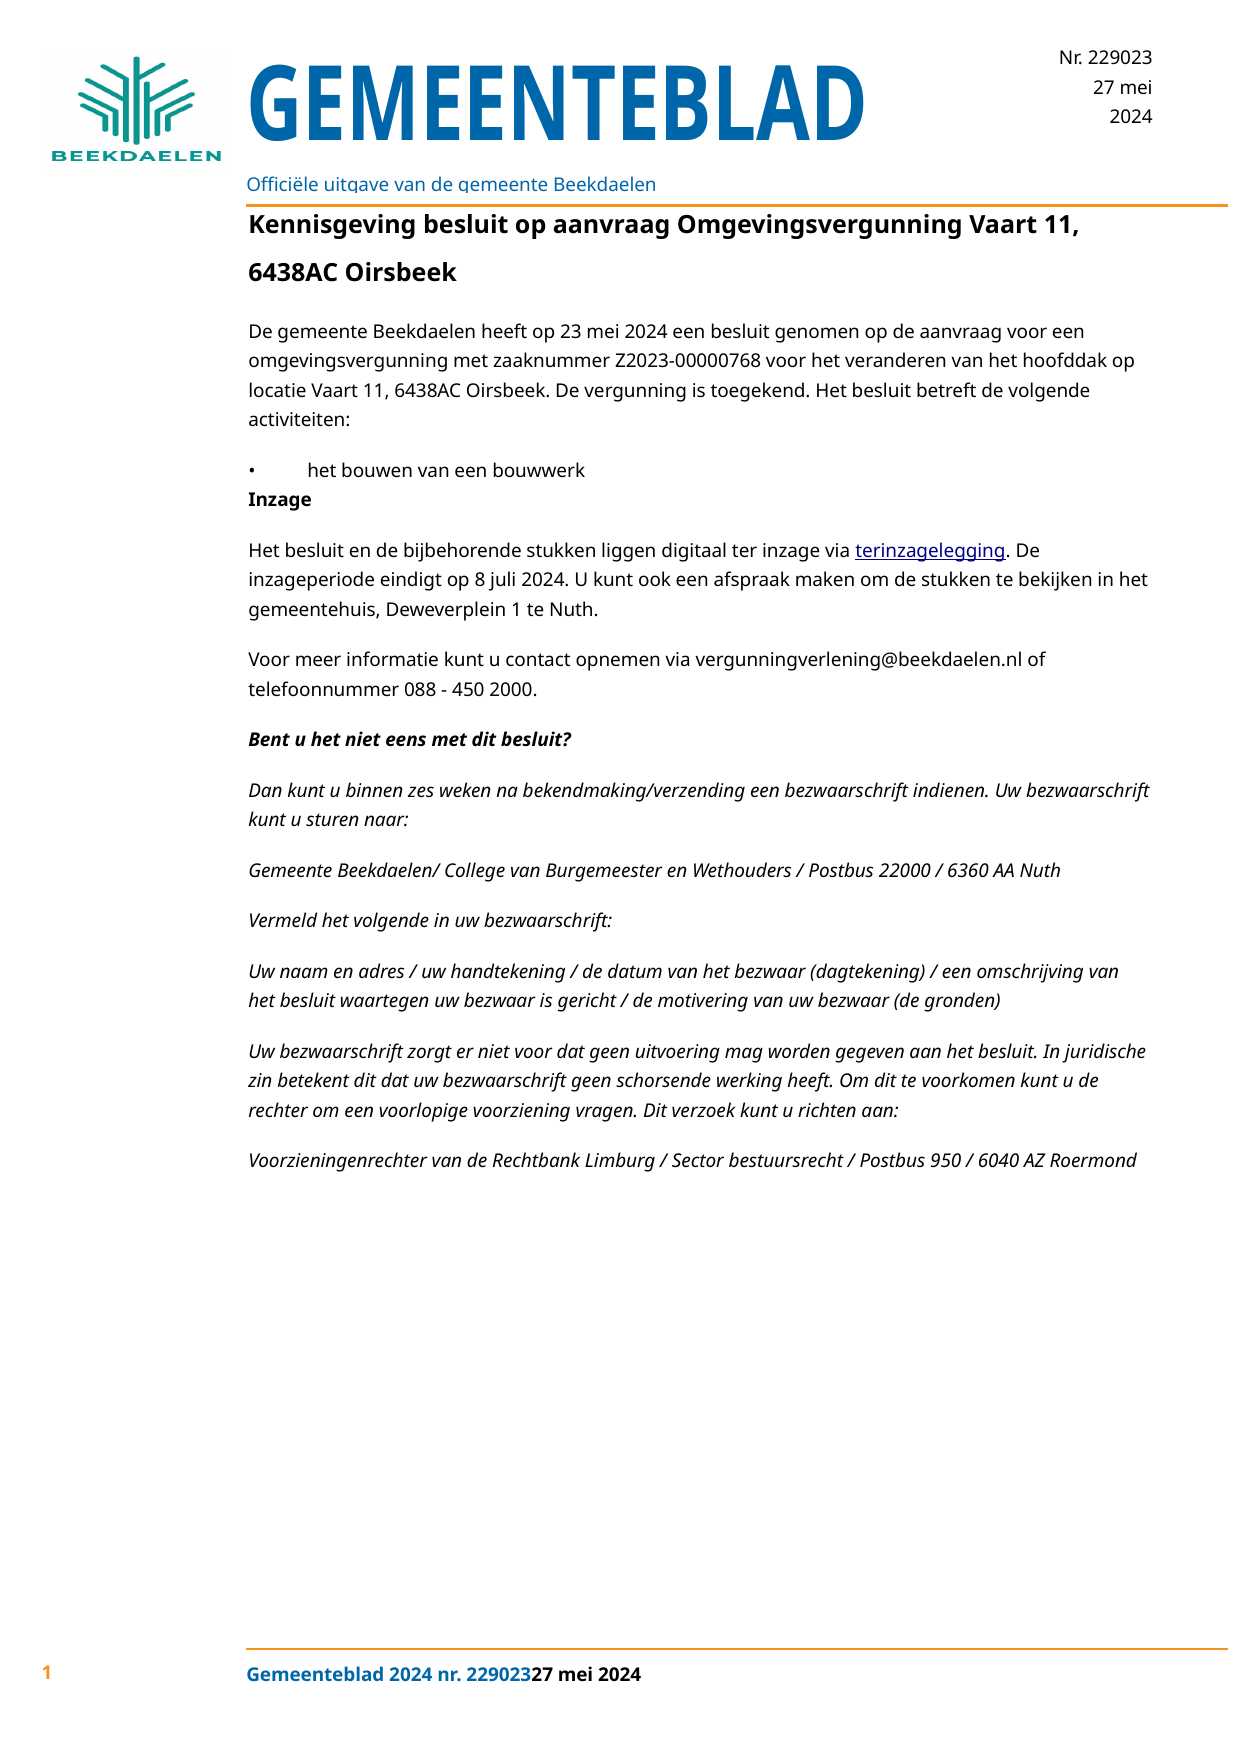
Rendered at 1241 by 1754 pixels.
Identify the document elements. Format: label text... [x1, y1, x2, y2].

text Dan kunt u binnen zes weken na bekendmaking/verzending een bezwaarschrift indienen. Uw bezwaarschrift kunt u sturen naar: [248, 777, 1152, 832]
text Kennisgeving besluit op aanvraag Omgevingsvergunning Vaart 11, 6438AC Oirsbeek [248, 207, 1152, 288]
text Uw naam en adres / uw handtekening / de datum van het bezwaar (dagtekening) / een omschrijving van het besluit waartegen uw bezwaar is gericht / de motivering van uw bezwaar (de gronden) [248, 958, 1152, 1013]
text Voor meer informatie kunt u contact opnemen via vergunningverlening@beekdaelen.nl of telefoonnummer 088 - 450 2000. [248, 647, 1152, 702]
text Het besluit en de bijbehorende stukken liggen digitaal ter inzage via terinzagelegging. De inzageperiode eindigt op 8 juli 2024. U kunt ook een afspraak maken om de stukken te bekijken in het gemeentehuis, Deweverplein 1 te Nuth. [248, 537, 1152, 622]
text Gemeente Beekdaelen/ College van Burgemeester en Wethouders / Postbus 22000 / 6360 AA Nuth [248, 857, 1152, 883]
text De gemeente Beekdaelen heeft op 23 mei 2024 een besluit genomen op de aanvraag voor een omgevingsvergunning met zaaknummer Z2023-00000768 voor het veranderen van het hoofddak op locatie Vaart 11, 6438AC Oirsbeek. De vergunning is toegekend. Het besluit betreft de volgende activiteiten: [248, 318, 1152, 432]
text Voorzieningenrechter van de Rechtbank Limburg / Sector bestuursrecht / Postbus 950 / 6040 AZ Roermond [248, 1147, 1152, 1173]
list het bouwen van een bouwwerk [248, 457, 1152, 483]
text Inzage [248, 487, 1152, 512]
text Uw bezwaarschrift zorgt er niet voor dat geen uitvoering mag worden gegeven aan het besluit. In juridische zin betekent dit dat uw bezwaarschrift geen schorsende werking heeft. Om dit te voorkomen kunt u de rechter om een voorlopige voorziening vragen. Dit verzoek kunt u richten aan: [248, 1038, 1152, 1123]
picture [41, 47, 231, 172]
text Bent u het niet eens met dit besluit? [248, 727, 1152, 752]
text Vermeld het volgende in uw bezwaarschrift: [248, 907, 1152, 933]
